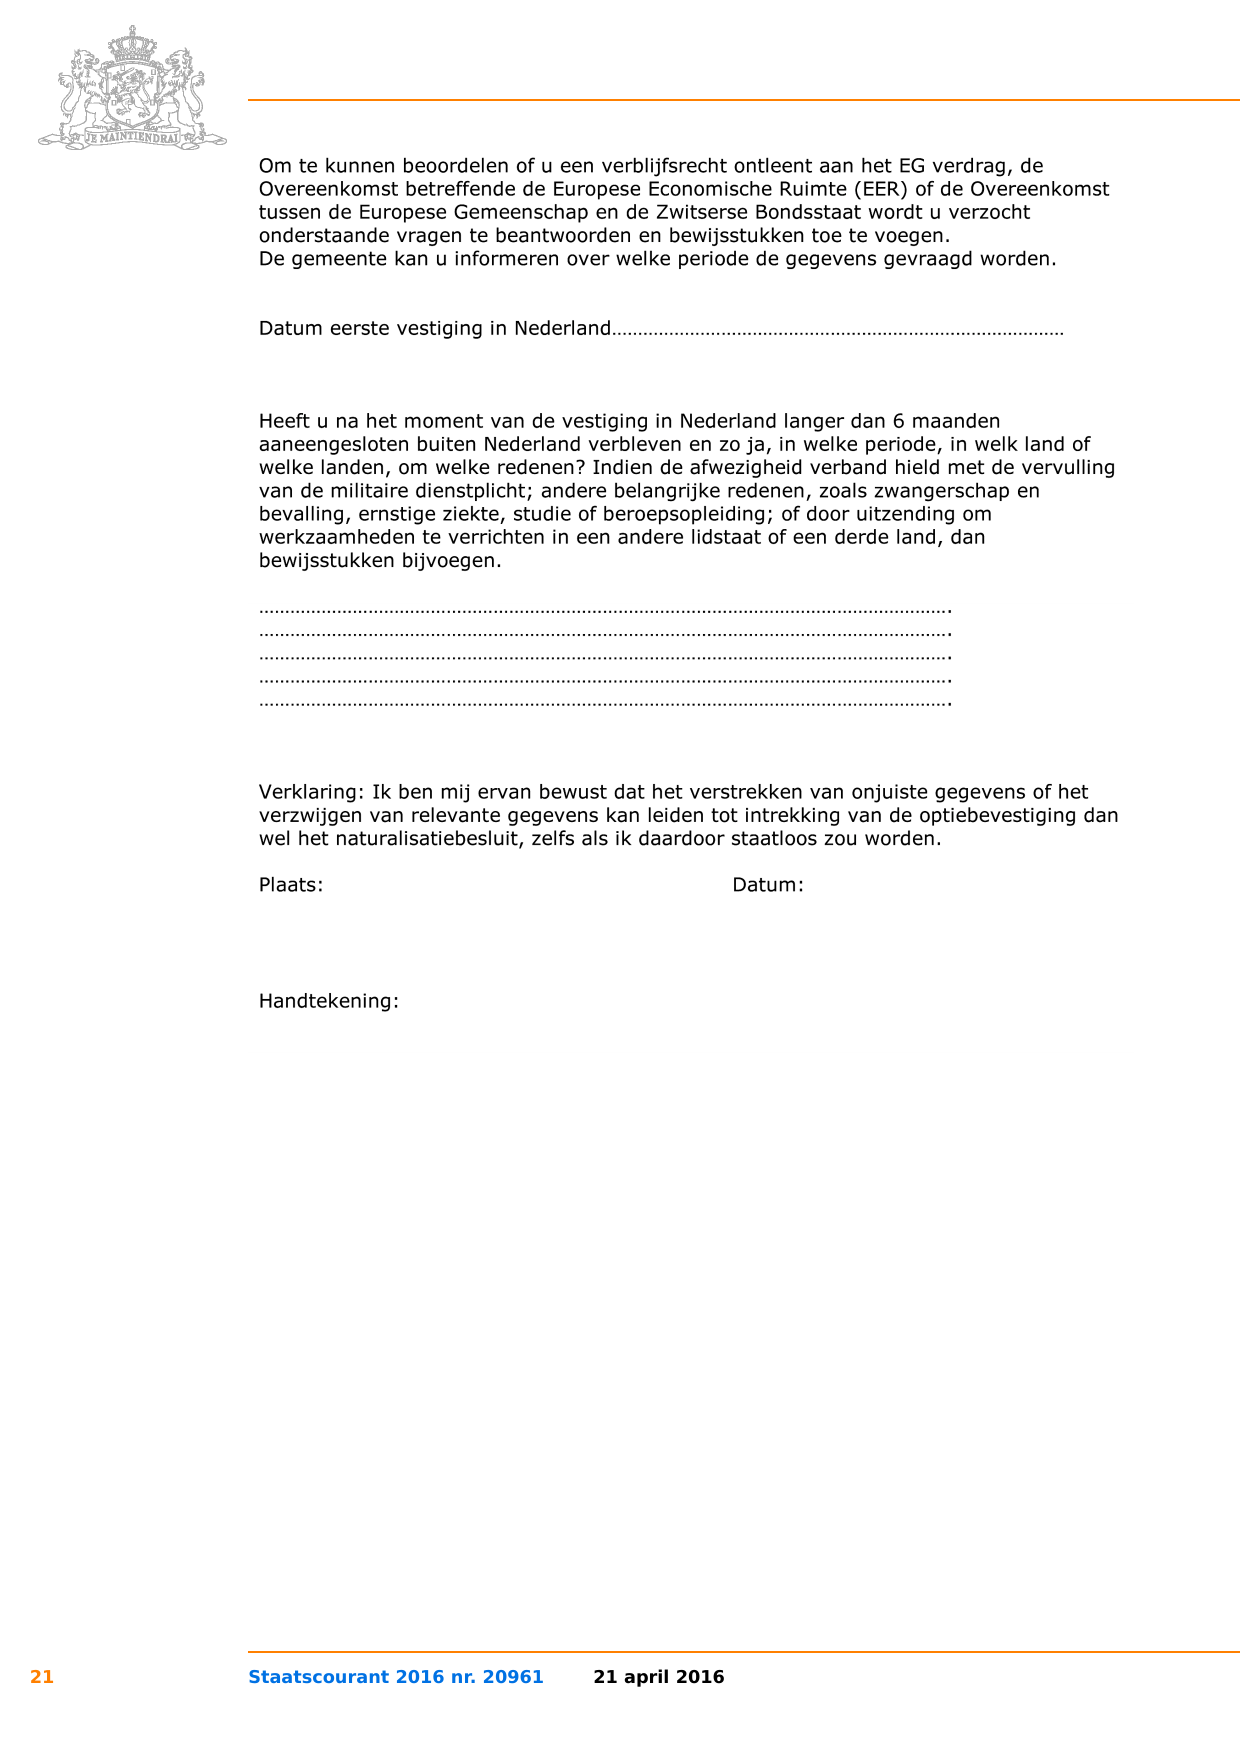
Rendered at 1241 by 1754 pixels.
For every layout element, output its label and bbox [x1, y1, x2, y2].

picture [38, 25, 227, 150]
picture [248, 155, 1134, 1053]
